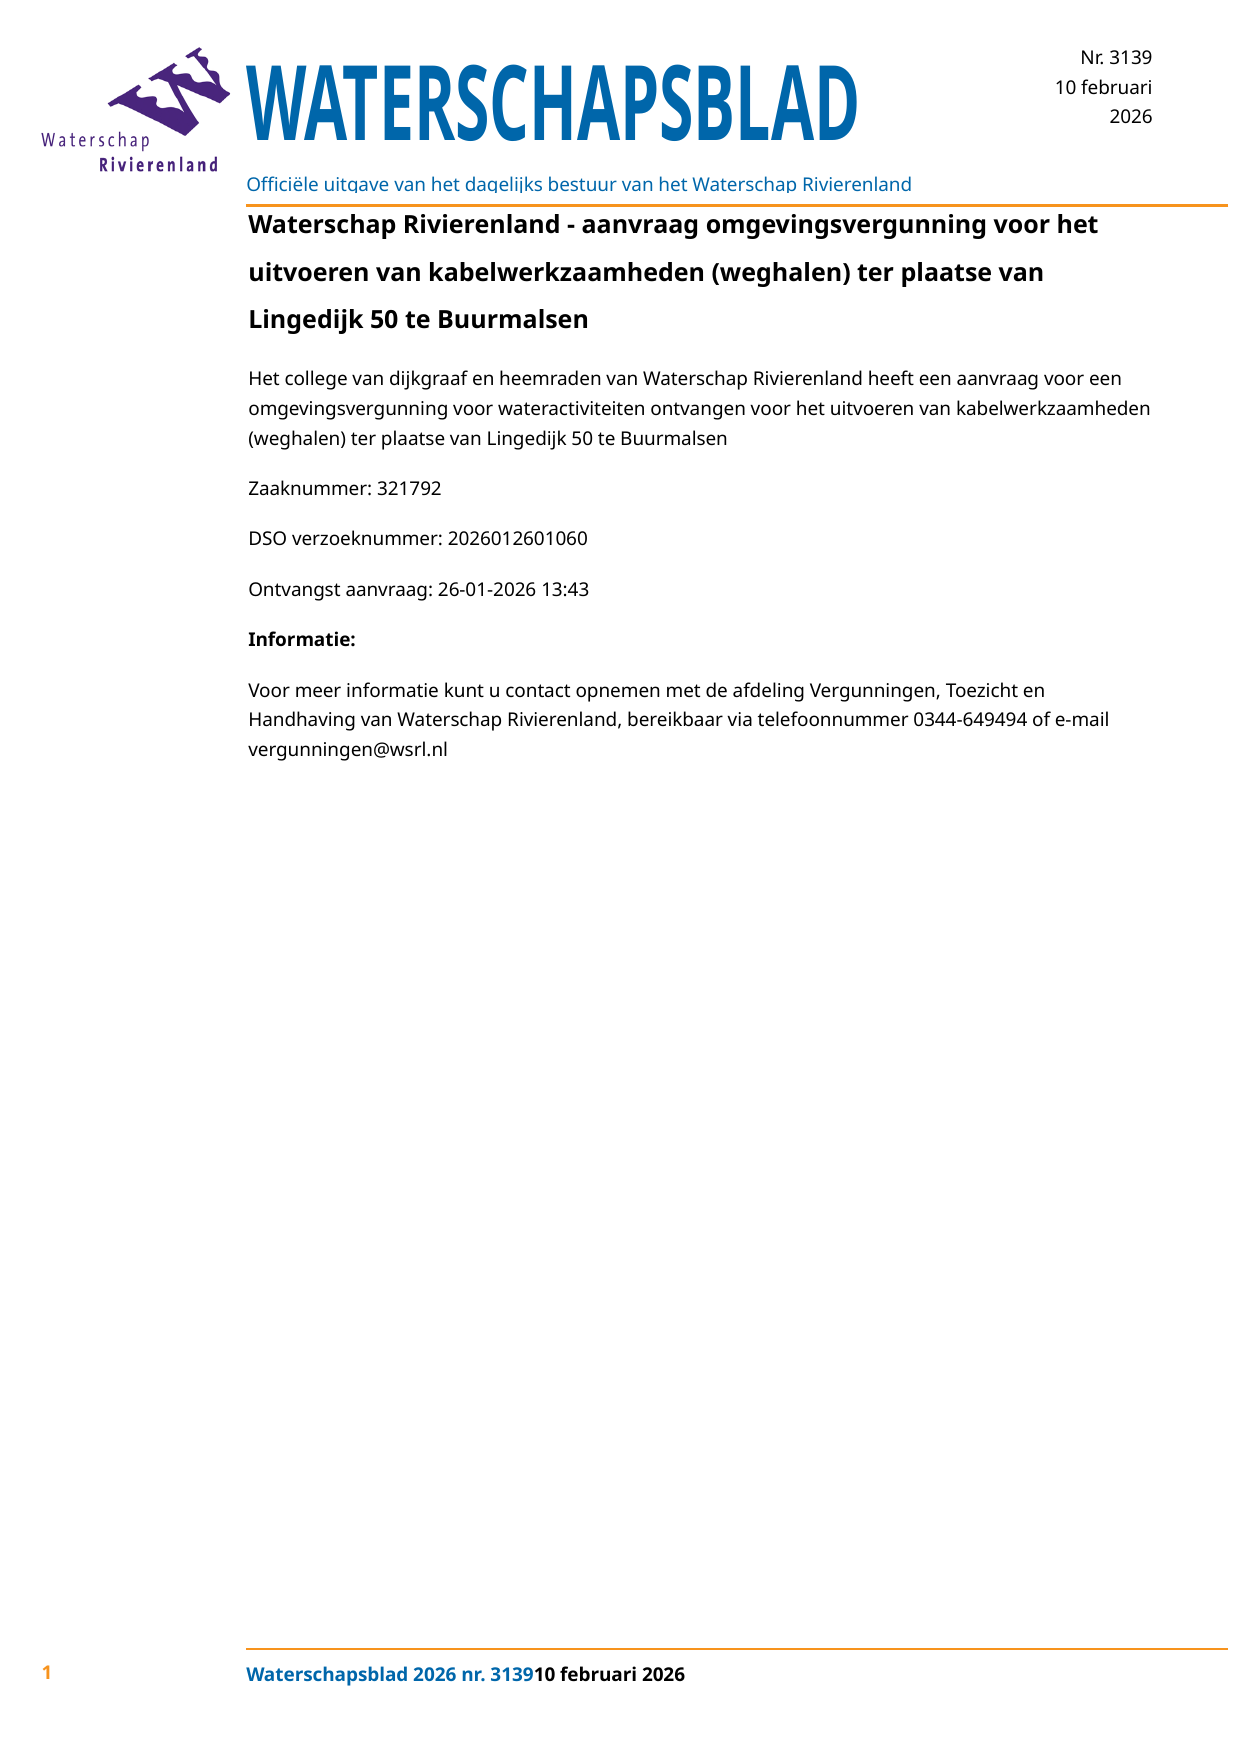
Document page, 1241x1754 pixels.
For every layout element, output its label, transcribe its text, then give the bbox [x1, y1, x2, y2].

text Ontvangst aanvraag: 26-01-2026 13:43 [248, 576, 1152, 602]
text Waterschap Rivierenland - aanvraag omgevingsvergunning voor het uitvoeren van kabelwerkzaamheden (weghalen) ter plaatse van Lingedijk 50 te Buurmalsen [248, 207, 1152, 336]
text Zaaknummer: 321792 [248, 475, 1152, 501]
text Het college van dijkgraaf en heemraden van Waterschap Rivierenland heeft een aanvraag voor een omgevingsvergunning voor wateractiviteiten ontvangen voor het uitvoeren van kabelwerkzaamheden (weghalen) ter plaatse van Lingedijk 50 te Buurmalsen [248, 366, 1152, 450]
picture [41, 47, 231, 172]
text Voor meer informatie kunt u contact opnemen met de afdeling Vergunningen, Toezicht en Handhaving van Waterschap Rivierenland, bereikbaar via telefoonnummer 0344-649494 of e-mail vergunningen@wsrl.nl [248, 677, 1152, 762]
text Informatie: [248, 626, 1152, 652]
text DSO verzoeknummer: 2026012601060 [248, 526, 1152, 551]
